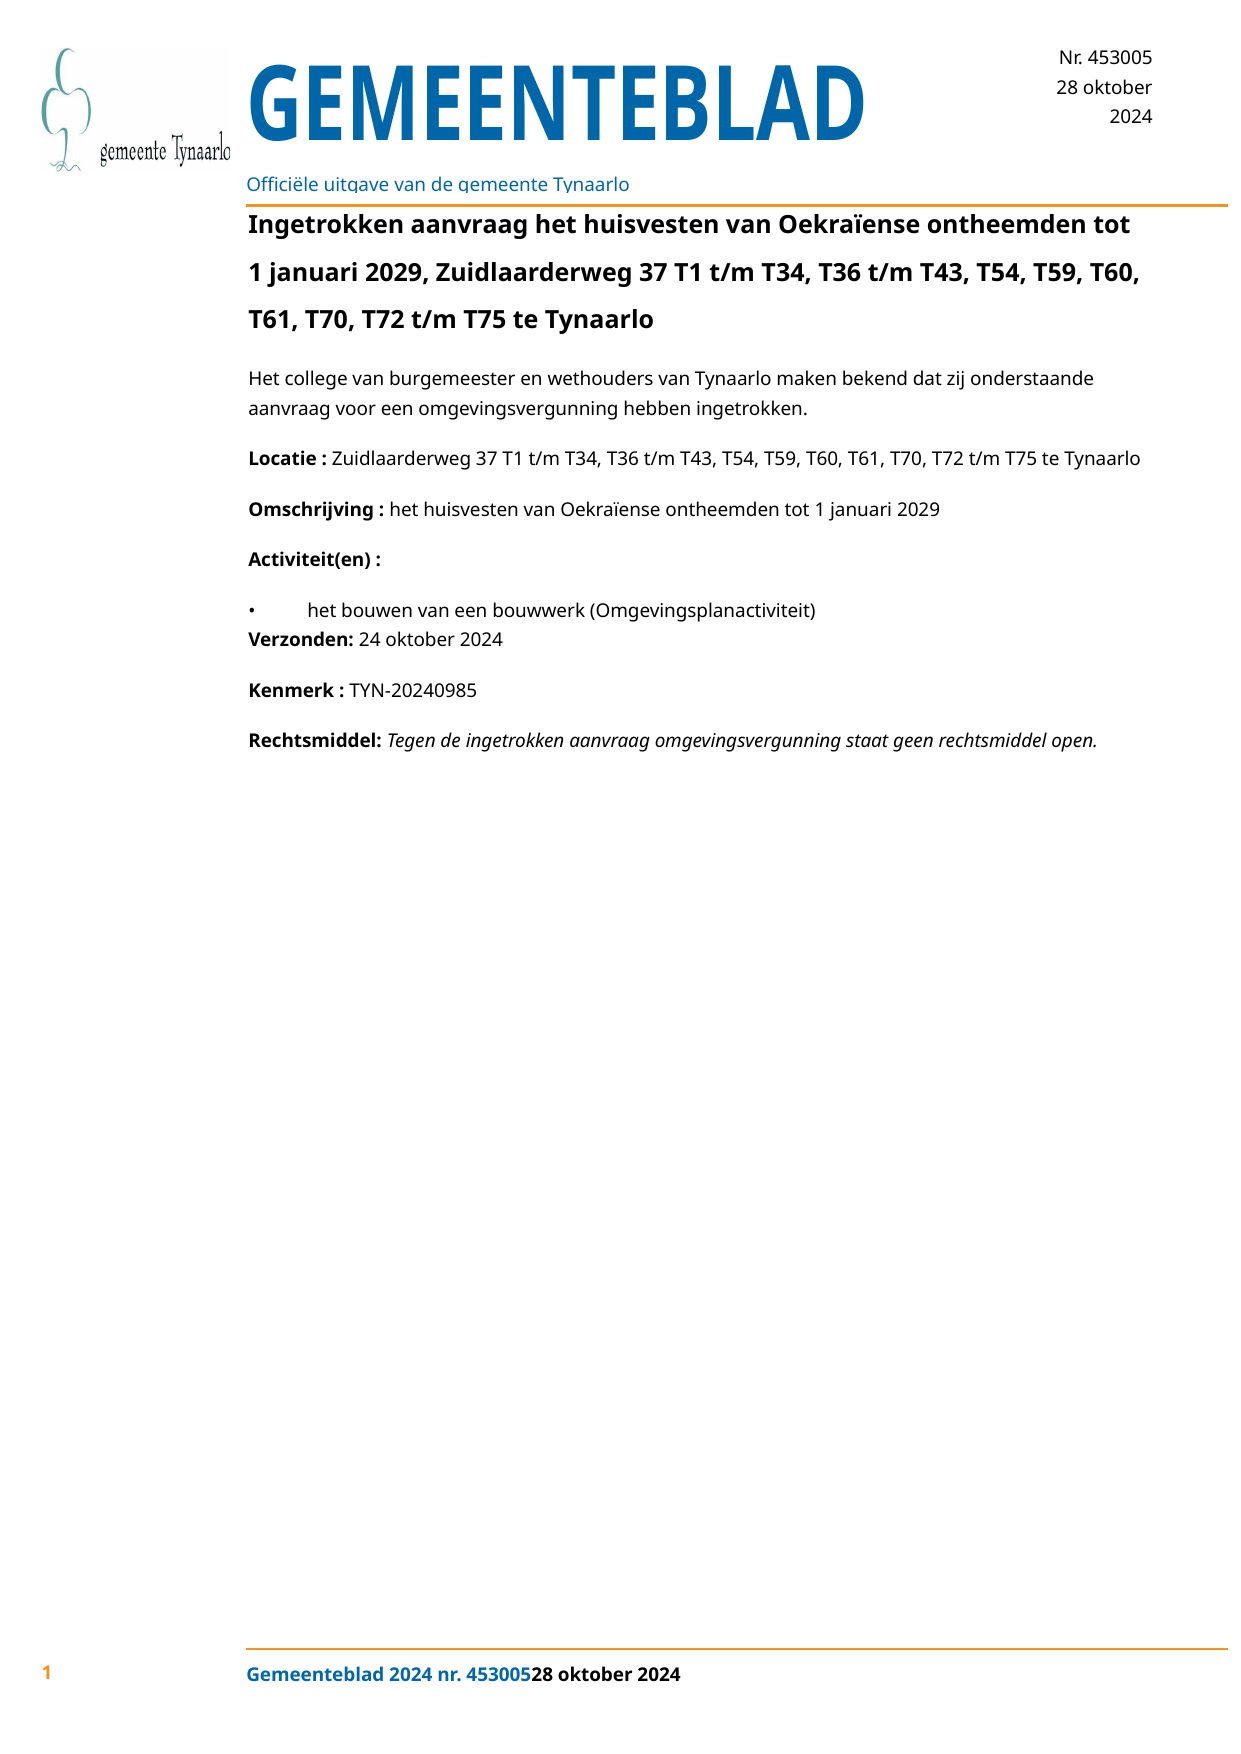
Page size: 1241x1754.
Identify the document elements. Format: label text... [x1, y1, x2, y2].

text Ingetrokken aanvraag het huisvesten van Oekraïense ontheemden tot 1 januari 2029, Zuidlaarderweg 37 T1 t/m T34, T36 t/m T43, T54, T59, T60, T61, T70, T72 t/m T75 te Tynaarlo [248, 207, 1152, 336]
text Activiteit(en) : [248, 546, 1152, 572]
text Kenmerk : TYN-20240985 [248, 677, 1152, 702]
text Omschrijving : het huisvesten van Oekraïense ontheemden tot 1 januari 2029 [248, 496, 1152, 522]
picture [41, 47, 231, 172]
list het bouwen van een bouwwerk (Omgevingsplanactiviteit) [248, 597, 1152, 622]
text Locatie : Zuidlaarderweg 37 T1 t/m T34, T36 t/m T43, T54, T59, T60, T61, T70, T72 t/m T75 te Tynaarlo [248, 446, 1152, 471]
text Het college van burgemeester en wethouders van Tynaarlo maken bekend dat zij onderstaande aanvraag voor een omgevingsvergunning hebben ingetrokken. [248, 366, 1152, 421]
text Rechtsmiddel: Tegen de ingetrokken aanvraag omgevingsvergunning staat geen rechtsmiddel open. [248, 727, 1152, 753]
text Verzonden: 24 oktober 2024 [248, 626, 1152, 652]
